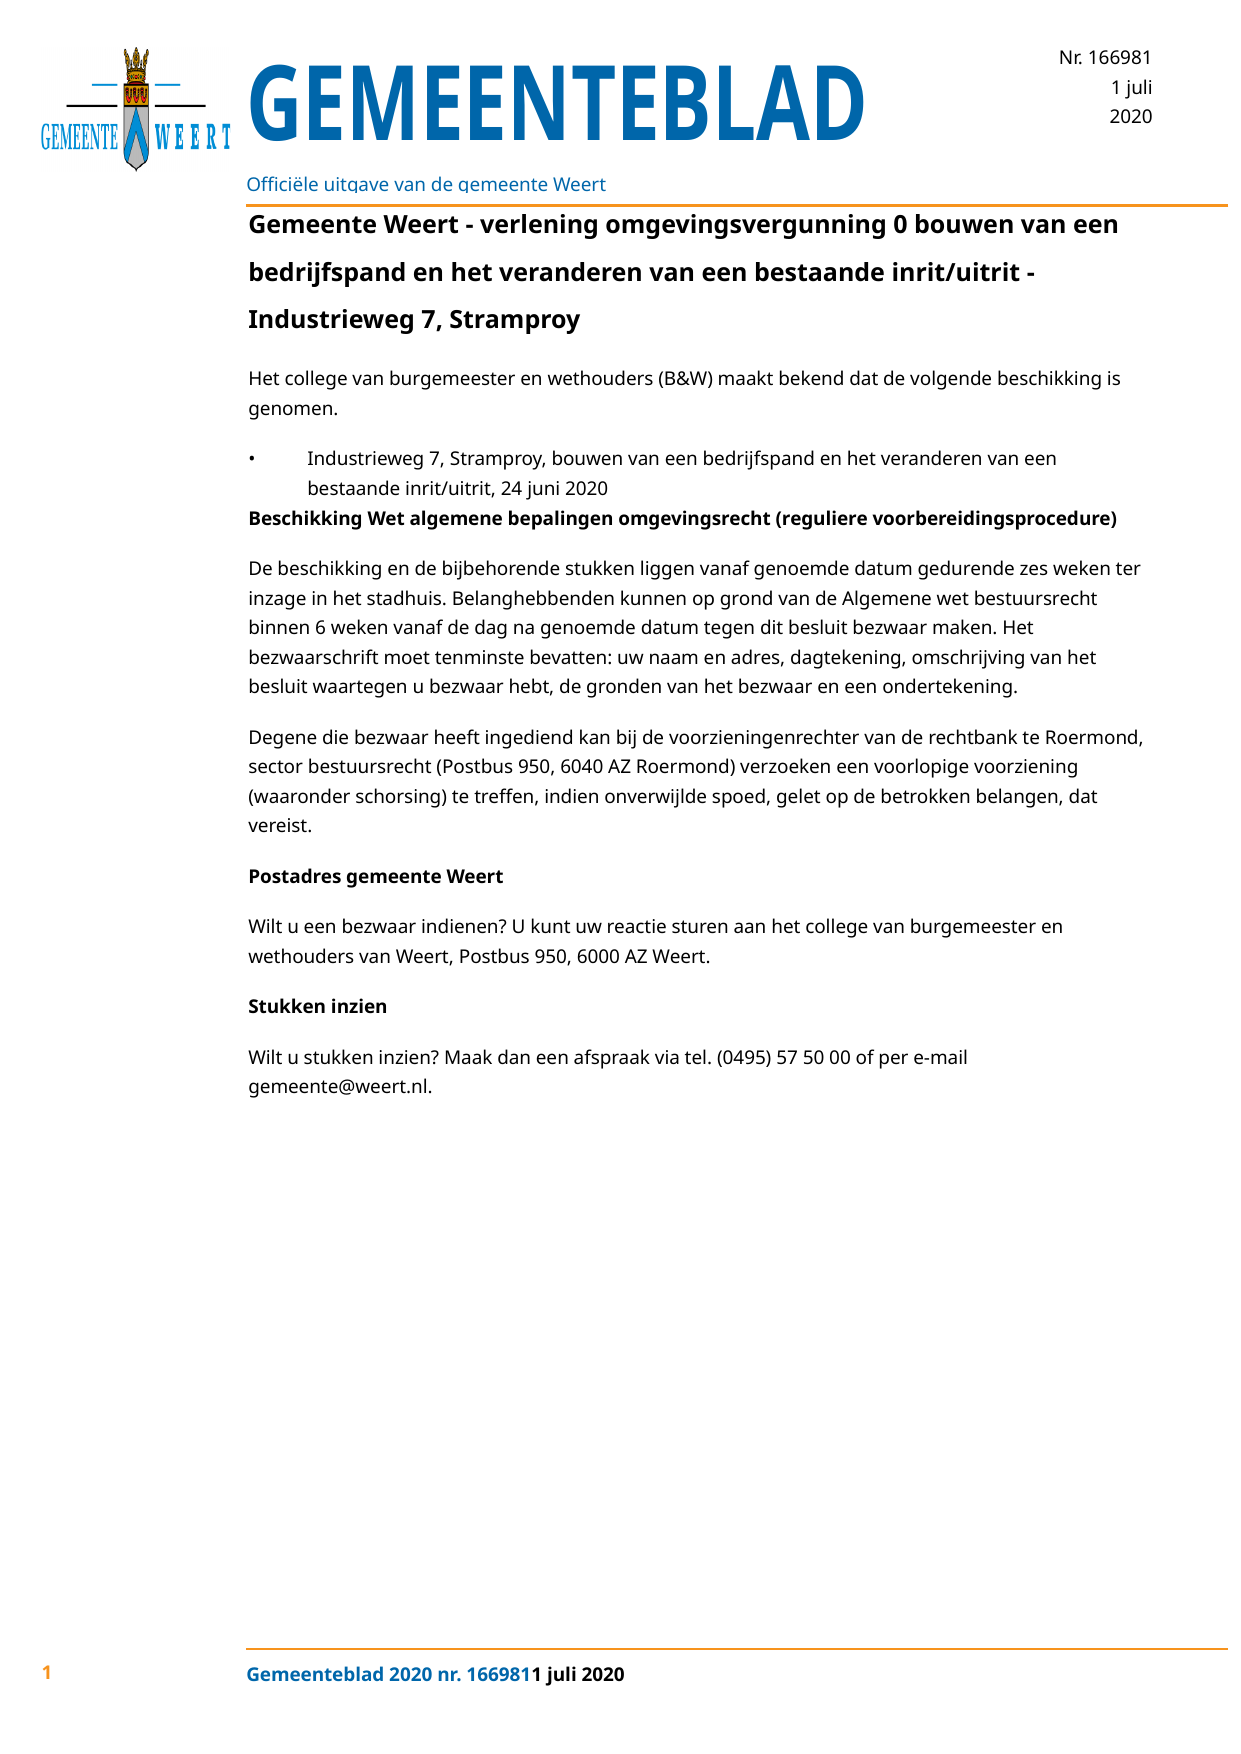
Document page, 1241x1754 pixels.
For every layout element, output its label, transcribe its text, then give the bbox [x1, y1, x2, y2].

text Stukken inzien [248, 993, 1152, 1019]
text Het college van burgemeester en wethouders (B&W) maakt bekend dat de volgende beschikking is genomen. [248, 366, 1152, 421]
text Postadres gemeente Weert [248, 863, 1152, 889]
text De beschikking en de bijbehorende stukken liggen vanaf genoemde datum gedurende zes weken ter inzage in het stadhuis. Belanghebbenden kunnen op grond van de Algemene wet bestuursrecht binnen 6 weken vanaf de dag na genoemde datum tegen dit besluit bezwaar maken. Het bezwaarschrift moet tenminste bevatten: uw naam en adres, dagtekening, omschrijving van het besluit waartegen u bezwaar hebt, de gronden van het bezwaar en een ondertekening. [248, 555, 1152, 699]
text Gemeente Weert - verlening omgevingsvergunning 0 bouwen van een bedrijfspand en het veranderen van een bestaande inrit/uitrit - Industrieweg 7, Stramproy [248, 207, 1152, 336]
list Industrieweg 7, Stramproy, bouwen van een bedrijfspand en het veranderen van een bestaande inrit/uitrit, 24 juni 2020 [248, 446, 1152, 501]
text Wilt u stukken inzien? Maak dan een afspraak via tel. (0495) 57 50 00 of per e-mail gemeente@weert.nl. [248, 1044, 1152, 1099]
text Degene die bezwaar heeft ingediend kan bij de voorzieningenrechter van de rechtbank te Roermond, sector bestuursrecht (Postbus 950, 6040 AZ Roermond) verzoeken een voorlopige voorziening (waaronder schorsing) te treffen, indien onverwijlde spoed, gelet op de betrokken belangen, dat vereist. [248, 724, 1152, 838]
picture [41, 47, 231, 172]
text Beschikking Wet algemene bepalingen omgevingsrecht (reguliere voorbereidingsprocedure) [248, 505, 1152, 530]
text Wilt u een bezwaar indienen? U kunt uw reactie sturen aan het college van burgemeester en wethouders van Weert, Postbus 950, 6000 AZ Weert. [248, 913, 1152, 969]
